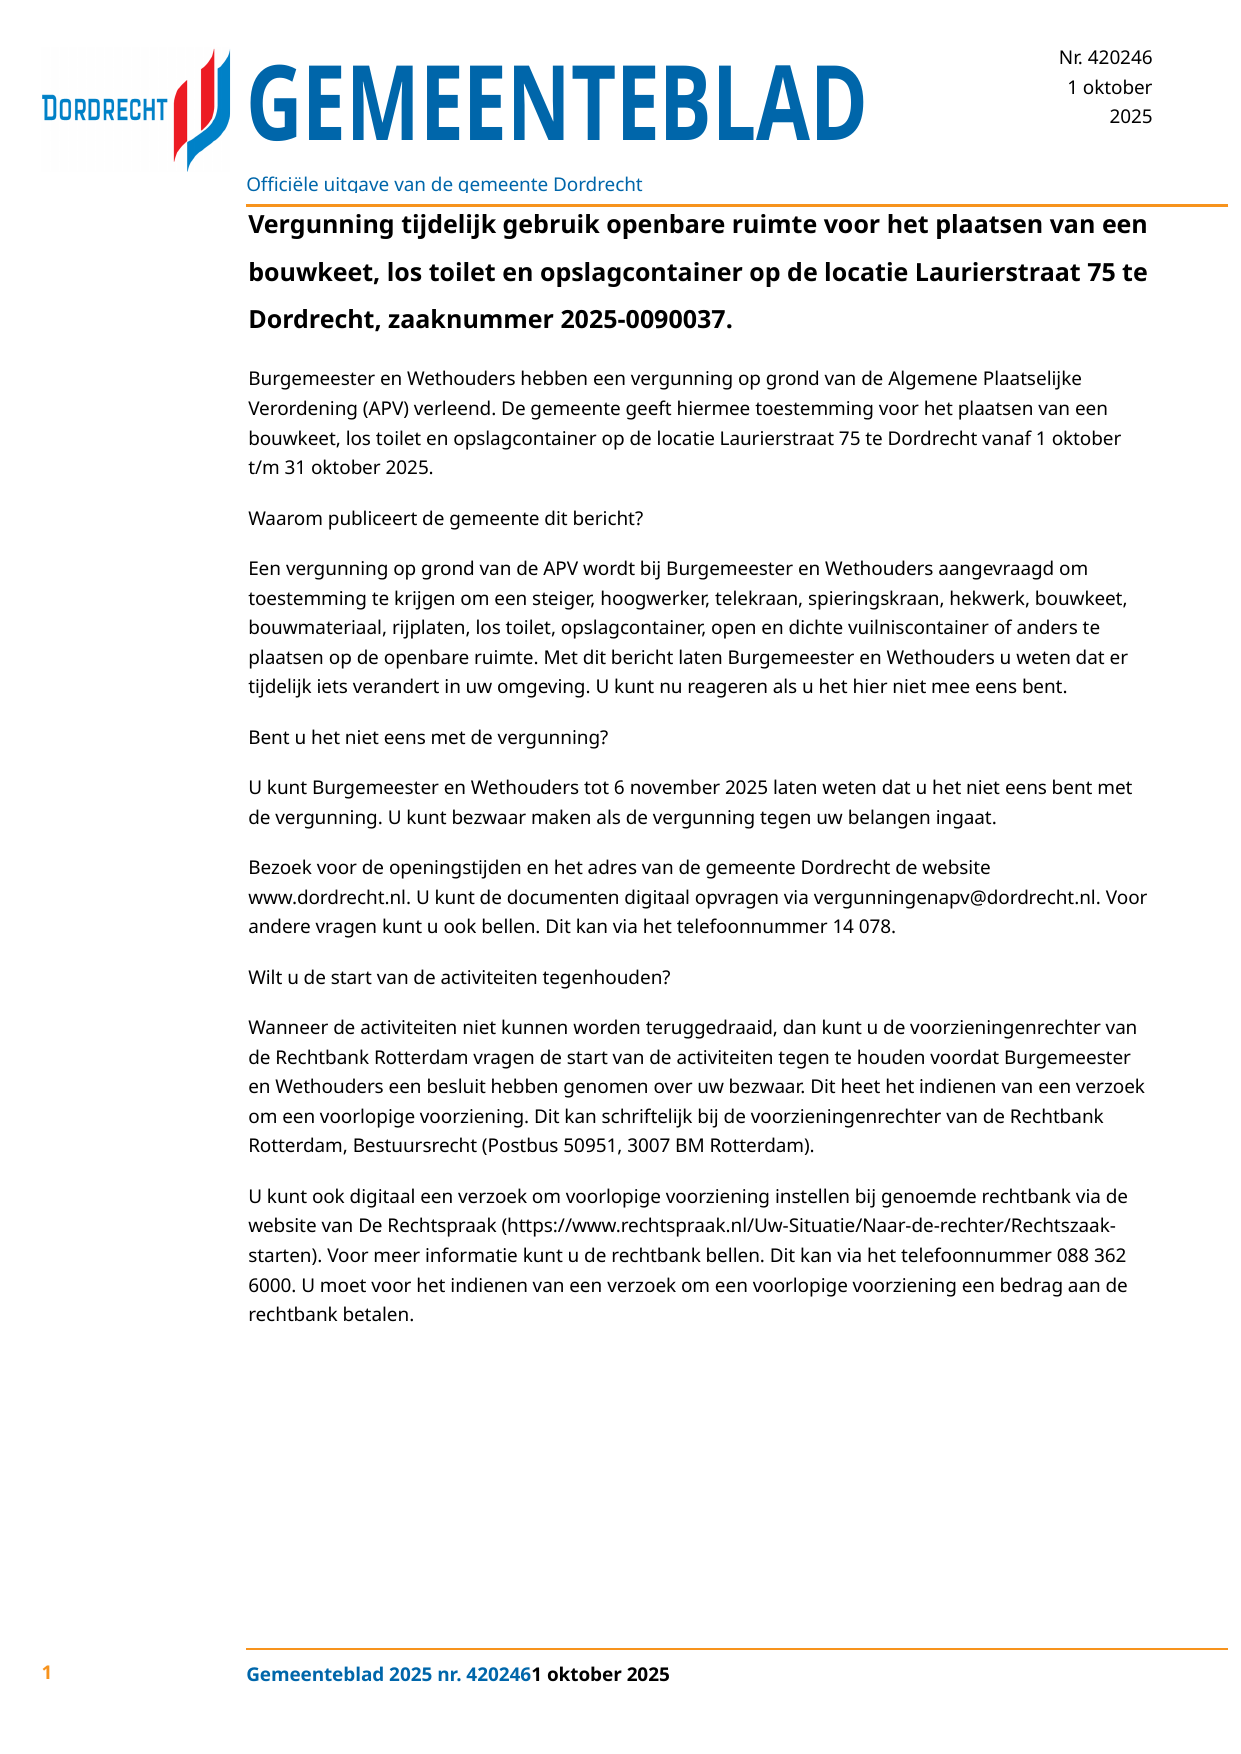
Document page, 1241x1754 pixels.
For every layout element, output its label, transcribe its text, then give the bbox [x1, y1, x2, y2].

text Wilt u de start van de activiteiten tegenhouden? [248, 964, 1152, 989]
text U kunt Burgemeester en Wethouders tot 6 november 2025 laten weten dat u het niet eens bent met de vergunning. U kunt bezwaar maken als de vergunning tegen uw belangen ingaat. [248, 774, 1152, 829]
text Bent u het niet eens met de vergunning? [248, 724, 1152, 749]
text Een vergunning op grond van de APV wordt bij Burgemeester en Wethouders aangevraagd om toestemming te krijgen om een steiger, hoogwerker, telekraan, spieringskraan, hekwerk, bouwkeet, bouwmateriaal, rijplaten, los toilet, opslagcontainer, open en dichte vuilniscontainer of anders te plaatsen op de openbare ruimte. Met dit bericht laten Burgemeester en Wethouders u weten dat er tijdelijk iets verandert in uw omgeving. U kunt nu reageren als u het hier niet mee eens bent. [248, 555, 1152, 699]
text Wanneer de activiteiten niet kunnen worden teruggedraaid, dan kunt u de voorzieningenrechter van de Rechtbank Rotterdam vragen de start van de activiteiten tegen te houden voordat Burgemeester en Wethouders een besluit hebben genomen over uw bezwaar. Dit heet het indienen van een verzoek om een voorlopige voorziening. Dit kan schriftelijk bij de voorzieningenrechter van de Rechtbank Rotterdam, Bestuursrecht (Postbus 50951, 3007 BM Rotterdam). [248, 1014, 1152, 1158]
text Vergunning tijdelijk gebruik openbare ruimte voor het plaatsen van een bouwkeet, los toilet en opslagcontainer op de locatie Laurierstraat 75 te Dordrecht, zaaknummer 2025-0090037. [248, 207, 1152, 336]
text Burgemeester en Wethouders hebben een vergunning op grond van de Algemene Plaatselijke Verordening (APV) verleend. De gemeente geeft hiermee toestemming voor het plaatsen van een bouwkeet, los toilet en opslagcontainer op de locatie Laurierstraat 75 te Dordrecht vanaf 1 oktober t/m 31 oktober 2025. [248, 366, 1152, 480]
text Waarom publiceert de gemeente dit bericht? [248, 505, 1152, 530]
picture [41, 47, 231, 172]
text Bezoek voor de openingstijden en het adres van de gemeente Dordrecht de website www.dordrecht.nl. U kunt de documenten digitaal opvragen via vergunningenapv@dordrecht.nl. Voor andere vragen kunt u ook bellen. Dit kan via het telefoonnummer 14 078. [248, 854, 1152, 939]
text U kunt ook digitaal een verzoek om voorlopige voorziening instellen bij genoemde rechtbank via de website van De Rechtspraak (https://www.rechtspraak.nl/Uw-Situatie/Naar-de-rechter/Rechtszaak-starten). Voor meer informatie kunt u de rechtbank bellen. Dit kan via het telefoonnummer 088 362 6000. U moet voor het indienen van een verzoek om een voorlopige voorziening een bedrag aan de rechtbank betalen. [248, 1183, 1152, 1327]
